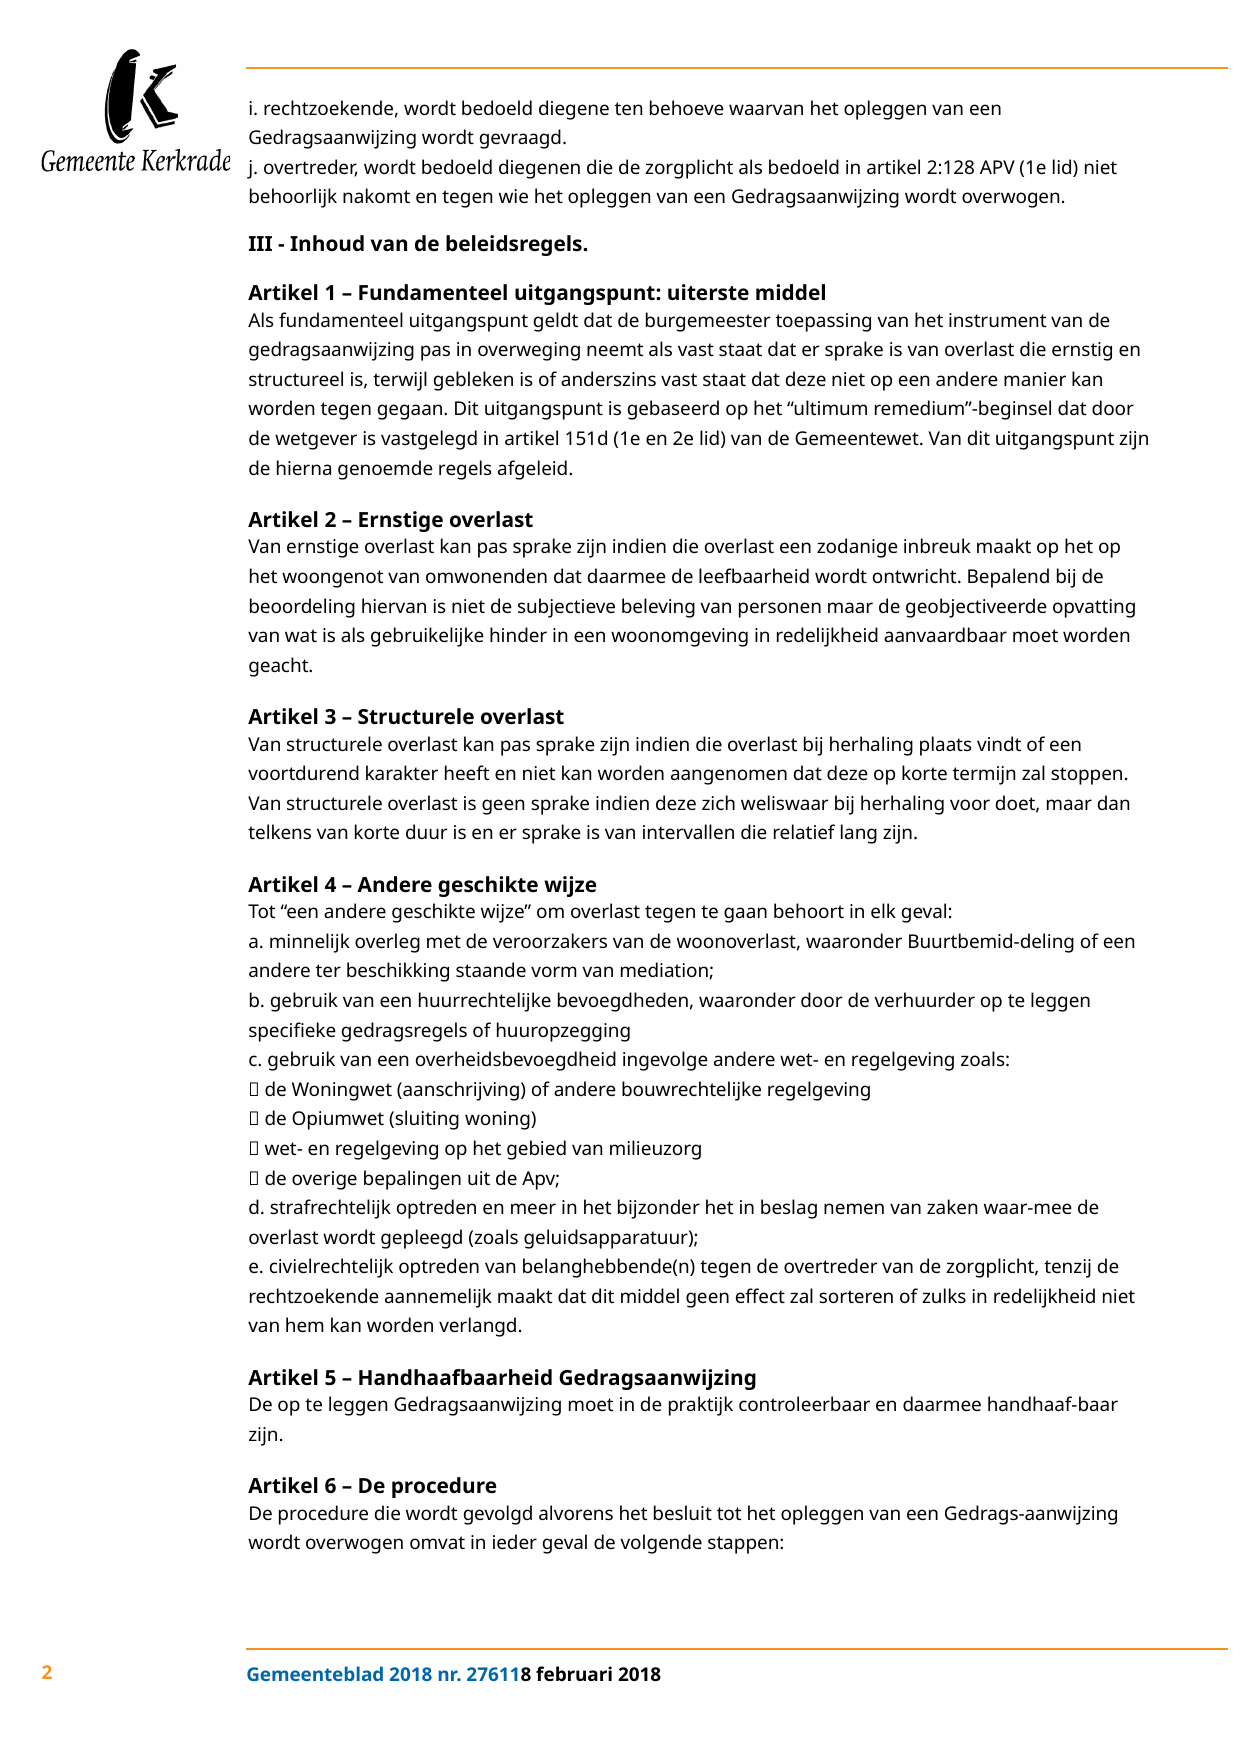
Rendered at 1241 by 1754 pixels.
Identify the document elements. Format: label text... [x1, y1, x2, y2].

text Als fundamenteel uitgangspunt geldt dat de burgemeester toepassing van het instrument van de gedragsaanwijzing pas in overweging neemt als vast staat dat er sprake is van overlast die ernstig en structureel is, terwijl gebleken is of anderszins vast staat dat deze niet op een andere manier kan worden tegen gegaan. Dit uitgangspunt is gebaseerd op het “ultimum remedium”-beginsel dat door de wetgever is vastgelegd in artikel 151d (1e en 2e lid) van de Gemeentewet. Van dit uitgangspunt zijn de hierna genoemde regels afgeleid. [248, 307, 1152, 481]
text III - Inhoud van de beleidsregels. [248, 229, 1152, 258]
text a. minnelijk overleg met de veroorzakers van de woonoverlast, waaronder Buurtbemid-deling of een andere ter beschikking staande vorm van mediation; [248, 928, 1152, 983]
text Van ernstige overlast kan pas sprake zijn indien die overlast een zodanige inbreuk maakt op het op het woongenot van omwonenden dat daarmee de leefbaarheid wordt ontwricht. Bepalend bij de beoordeling hiervan is niet de subjectieve beleving van personen maar de geobjectiveerde opvatting van wat is als gebruikelijke hinder in een woonomgeving in redelijkheid aanvaardbaar moet worden geacht. [248, 534, 1152, 678]
text Artikel 1 – Fundamenteel uitgangspunt: uiterste middel [248, 278, 1152, 307]
text Van structurele overlast kan pas sprake zijn indien die overlast bij herhaling plaats vindt of een voortdurend karakter heeft en niet kan worden aangenomen dat deze op korte termijn zal stoppen. Van structurele overlast is geen sprake indien deze zich weliswaar bij herhaling voor doet, maar dan telkens van korte duur is en er sprake is van intervallen die relatief lang zijn. [248, 731, 1152, 845]
text Artikel 4 – Andere geschikte wijze [248, 870, 1152, 898]
picture [41, 47, 231, 172]
text Artikel 6 – De procedure [248, 1471, 1152, 1500]
text e. civielrechtelijk optreden van belanghebbende(n) tegen de overtreder van de zorgplicht, tenzij de rechtzoekende aannemelijk maakt dat dit middel geen effect zal sorteren of zulks in redelijkheid niet van hem kan worden verlangd. [248, 1253, 1152, 1338]
text De op te leggen Gedragsaanwijzing moet in de praktijk controleerbaar en daarmee handhaaf-baar zijn. [248, 1391, 1152, 1447]
text i. rechtzoekende, wordt bedoeld diegene ten behoeve waarvan het opleggen van een Gedragsaanwijzing wordt gevraagd. [248, 95, 1152, 150]
text  de overige bepalingen uit de Apv; [248, 1165, 1152, 1190]
text  de Opiumwet (sluiting woning) [248, 1106, 1152, 1131]
text Artikel 2 – Ernstige overlast [248, 505, 1152, 534]
text c. gebruik van een overheidsbevoegdheid ingevolge andere wet- en regelgeving zoals: [248, 1046, 1152, 1072]
text b. gebruik van een huurrechtelijke bevoegdheden, waaronder door de verhuurder op te leggen specifieke gedragsregels of huuropzegging [248, 987, 1152, 1042]
text Tot “een andere geschikte wijze” om overlast tegen te gaan behoort in elk geval: [248, 898, 1152, 924]
text De procedure die wordt gevolgd alvorens het besluit tot het opleggen van een Gedrags-aanwijzing wordt overwogen omvat in ieder geval de volgende stappen: [248, 1500, 1152, 1555]
text Artikel 3 – Structurele overlast [248, 702, 1152, 731]
text  wet- en regelgeving op het gebied van milieuzorg [248, 1135, 1152, 1161]
text j. overtreder, wordt bedoeld diegenen die de zorgplicht als bedoeld in artikel 2:128 APV (1e lid) niet behoorlijk nakomt en tegen wie het opleggen van een Gedragsaanwijzing wordt overwogen. [248, 154, 1152, 209]
text  de Woningwet (aanschrijving) of andere bouwrechtelijke regelgeving [248, 1076, 1152, 1102]
text Artikel 5 – Handhaafbaarheid Gedragsaanwijzing [248, 1363, 1152, 1391]
text d. strafrechtelijk optreden en meer in het bijzonder het in beslag nemen van zaken waar-mee de overlast wordt gepleegd (zoals geluidsapparatuur); [248, 1194, 1152, 1249]
